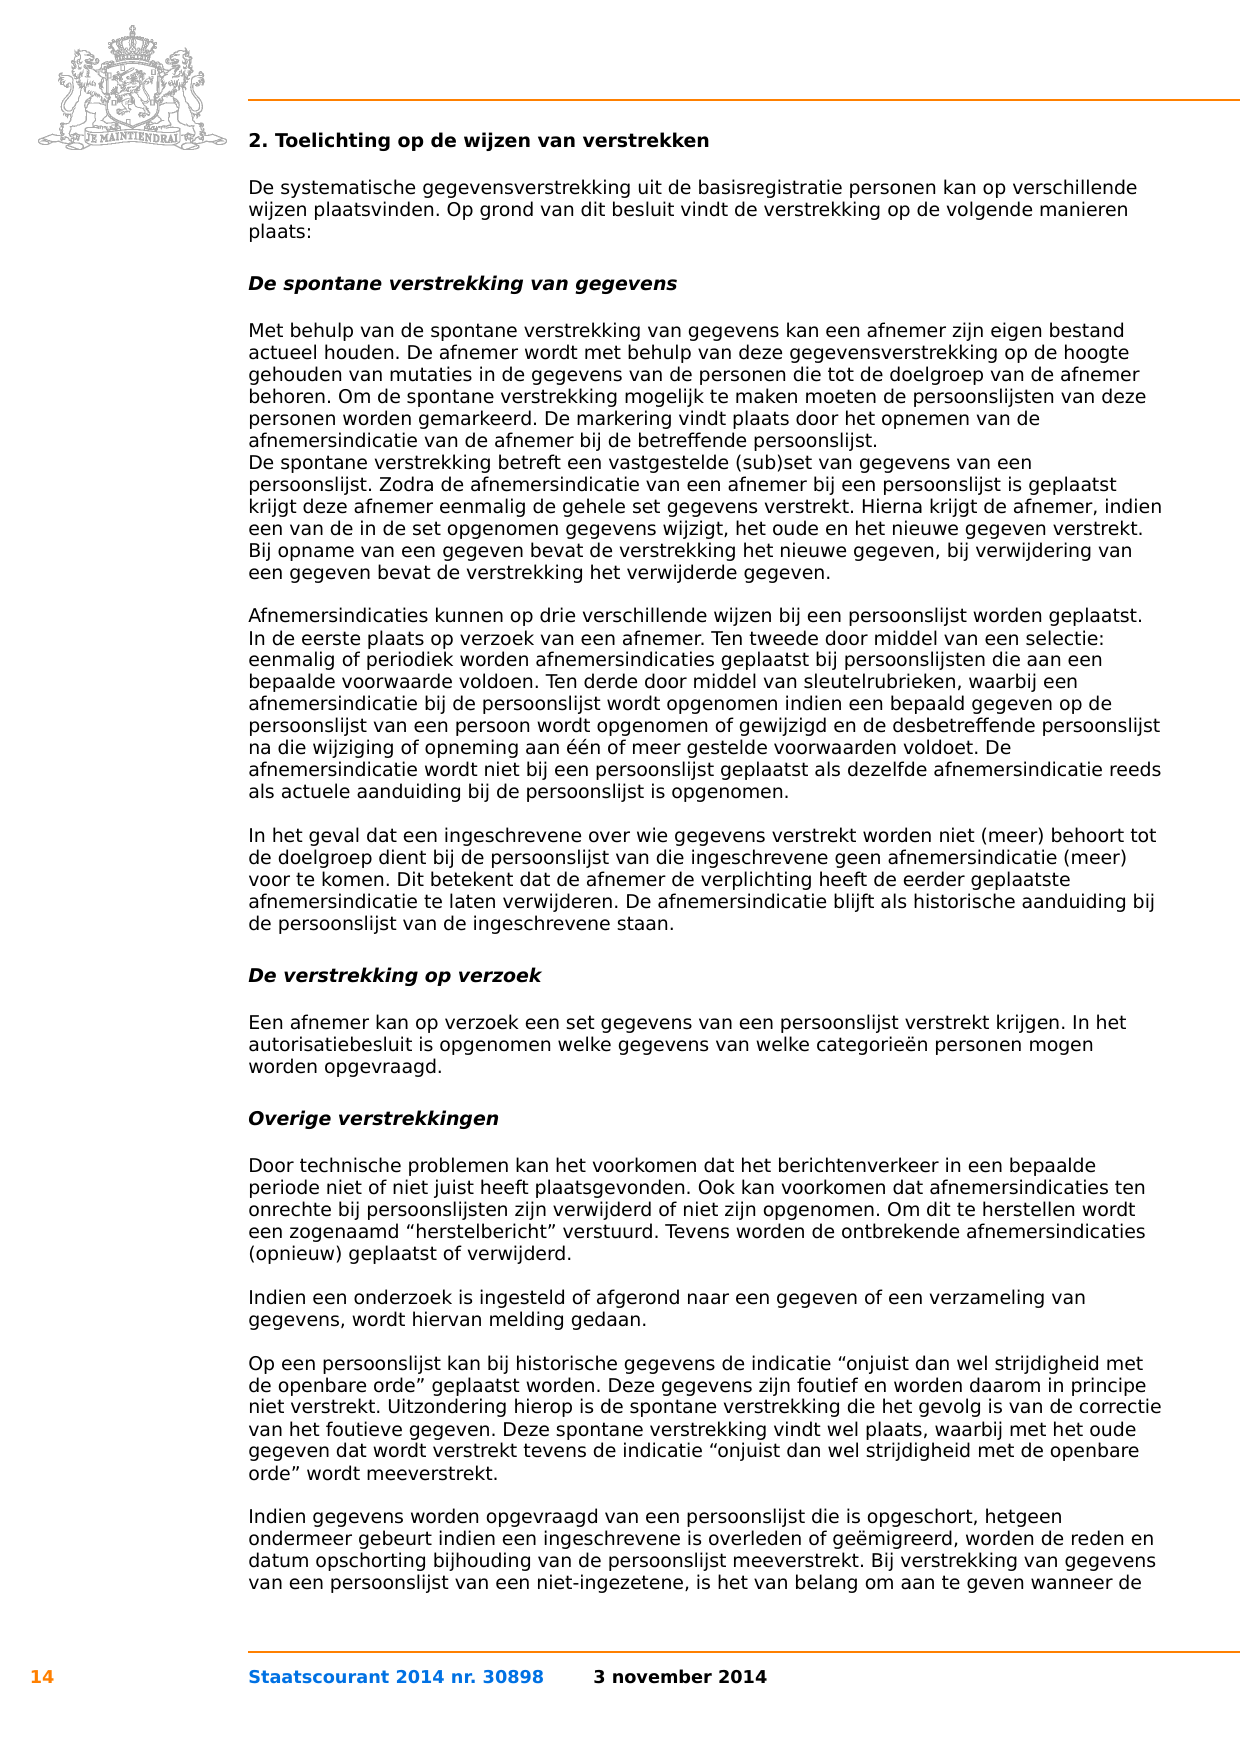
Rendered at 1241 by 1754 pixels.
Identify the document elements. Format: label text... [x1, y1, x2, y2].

text In het geval dat een ingeschrevene over wie gegevens verstrekt worden niet (meer) behoort tot de doelgroep dient bij de persoonslijst van die ingeschrevene geen afnemersindicatie (meer) voor te komen. Dit betekent dat de afnemer de verplichting heeft de eerder geplaatste afnemersindicatie te laten verwijderen. De afnemersindicatie blijft als historische aanduiding bij de persoonslijst van de ingeschrevene staan. [248, 825, 1163, 935]
subtitle De verstrekking op verzoek [248, 965, 1163, 987]
text Op een persoonslijst kan bij historische gegevens de indicatie “onjuist dan wel strijdigheid met de openbare orde” geplaatst worden. Deze gegevens zijn foutief en worden daarom in principe niet verstrekt. Uitzondering hierop is de spontane verstrekking die het gevolg is van de correctie van het foutieve gegeven. Deze spontane verstrekking vindt wel plaats, waarbij met het oude gegeven dat wordt verstrekt tevens de indicatie “onjuist dan wel strijdigheid met de openbare orde” wordt meeverstrekt. [248, 1352, 1163, 1484]
text Een afnemer kan op verzoek een set gegevens van een persoonslijst verstrekt krijgen. In het autorisatiebesluit is opgenomen welke gegevens van welke categorieën personen mogen worden opgevraagd. [248, 1012, 1163, 1078]
subtitle 2. Toelichting op de wijzen van verstrekken [248, 130, 1163, 152]
text Indien gegevens worden opgevraagd van een persoonslijst die is opgeschort, hetgeen ondermeer gebeurt indien een ingeschrevene is overleden of geëmigreerd, worden de reden en datum opschorting bijhouding van de persoonslijst meeverstrekt. Bij verstrekking van gegevens van een persoonslijst van een niet-ingezetene, is het van belang om aan te geven wanneer de [248, 1506, 1163, 1594]
subtitle De spontane verstrekking van gegevens [248, 273, 1163, 295]
text De systematische gegevensverstrekking uit de basisregistratie personen kan op verschillende wijzen plaatsvinden. Op grond van dit besluit vindt de verstrekking op de volgende manieren plaats: [248, 177, 1163, 243]
text Door technische problemen kan het voorkomen dat het berichtenverkeer in een bepaalde periode niet of niet juist heeft plaatsgevonden. Ook kan voorkomen dat afnemersindicaties ten onrechte bij persoonslijsten zijn verwijderd of niet zijn opgenomen. Om dit te herstellen wordt een zogenaamd “herstelbericht” verstuurd. Tevens worden de ontbrekende afnemersindicaties (opnieuw) geplaatst of verwijderd. [248, 1155, 1163, 1265]
text Met behulp van de spontane verstrekking van gegevens kan een afnemer zijn eigen bestand actueel houden. De afnemer wordt met behulp van deze gegevensverstrekking op de hoogte gehouden van mutaties in de gegevens van de personen die tot de doelgroep van de afnemer behoren. Om de spontane verstrekking mogelijk te maken moeten de persoonslijsten van deze personen worden gemarkeerd. De markering vindt plaats door het opnemen van de afnemersindicatie van de afnemer bij de betreffende persoonslijst. [248, 320, 1163, 452]
text Afnemersindicaties kunnen op drie verschillende wijzen bij een persoonslijst worden geplaatst. In de eerste plaats op verzoek van een afnemer. Ten tweede door middel van een selectie: eenmalig of periodiek worden afnemersindicaties geplaatst bij persoonslijsten die aan een bepaalde voorwaarde voldoen. Ten derde door middel van sleutelrubrieken, waarbij een afnemersindicatie bij de persoonslijst wordt opgenomen indien een bepaald gegeven op de persoonslijst van een persoon wordt opgenomen of gewijzigd en de desbetreffende persoonslijst na die wijziging of opneming aan één of meer gestelde voorwaarden voldoet. De afnemersindicatie wordt niet bij een persoonslijst geplaatst als dezelfde afnemersindicatie reeds als actuele aanduiding bij de persoonslijst is opgenomen. [248, 605, 1163, 803]
picture [38, 25, 227, 150]
subtitle Overige verstrekkingen [248, 1108, 1163, 1130]
text Indien een onderzoek is ingesteld of afgerond naar een gegeven of een verzameling van gegevens, wordt hiervan melding gedaan. [248, 1287, 1163, 1331]
text De spontane verstrekking betreft een vastgestelde (sub)set van gegevens van een persoonslijst. Zodra de afnemersindicatie van een afnemer bij een persoonslijst is geplaatst krijgt deze afnemer eenmalig de gehele set gegevens verstrekt. Hierna krijgt de afnemer, indien een van de in de set opgenomen gegevens wijzigt, het oude en het nieuwe gegeven verstrekt. Bij opname van een gegeven bevat de verstrekking het nieuwe gegeven, bij verwijdering van een gegeven bevat de verstrekking het verwijderde gegeven. [248, 452, 1163, 583]
